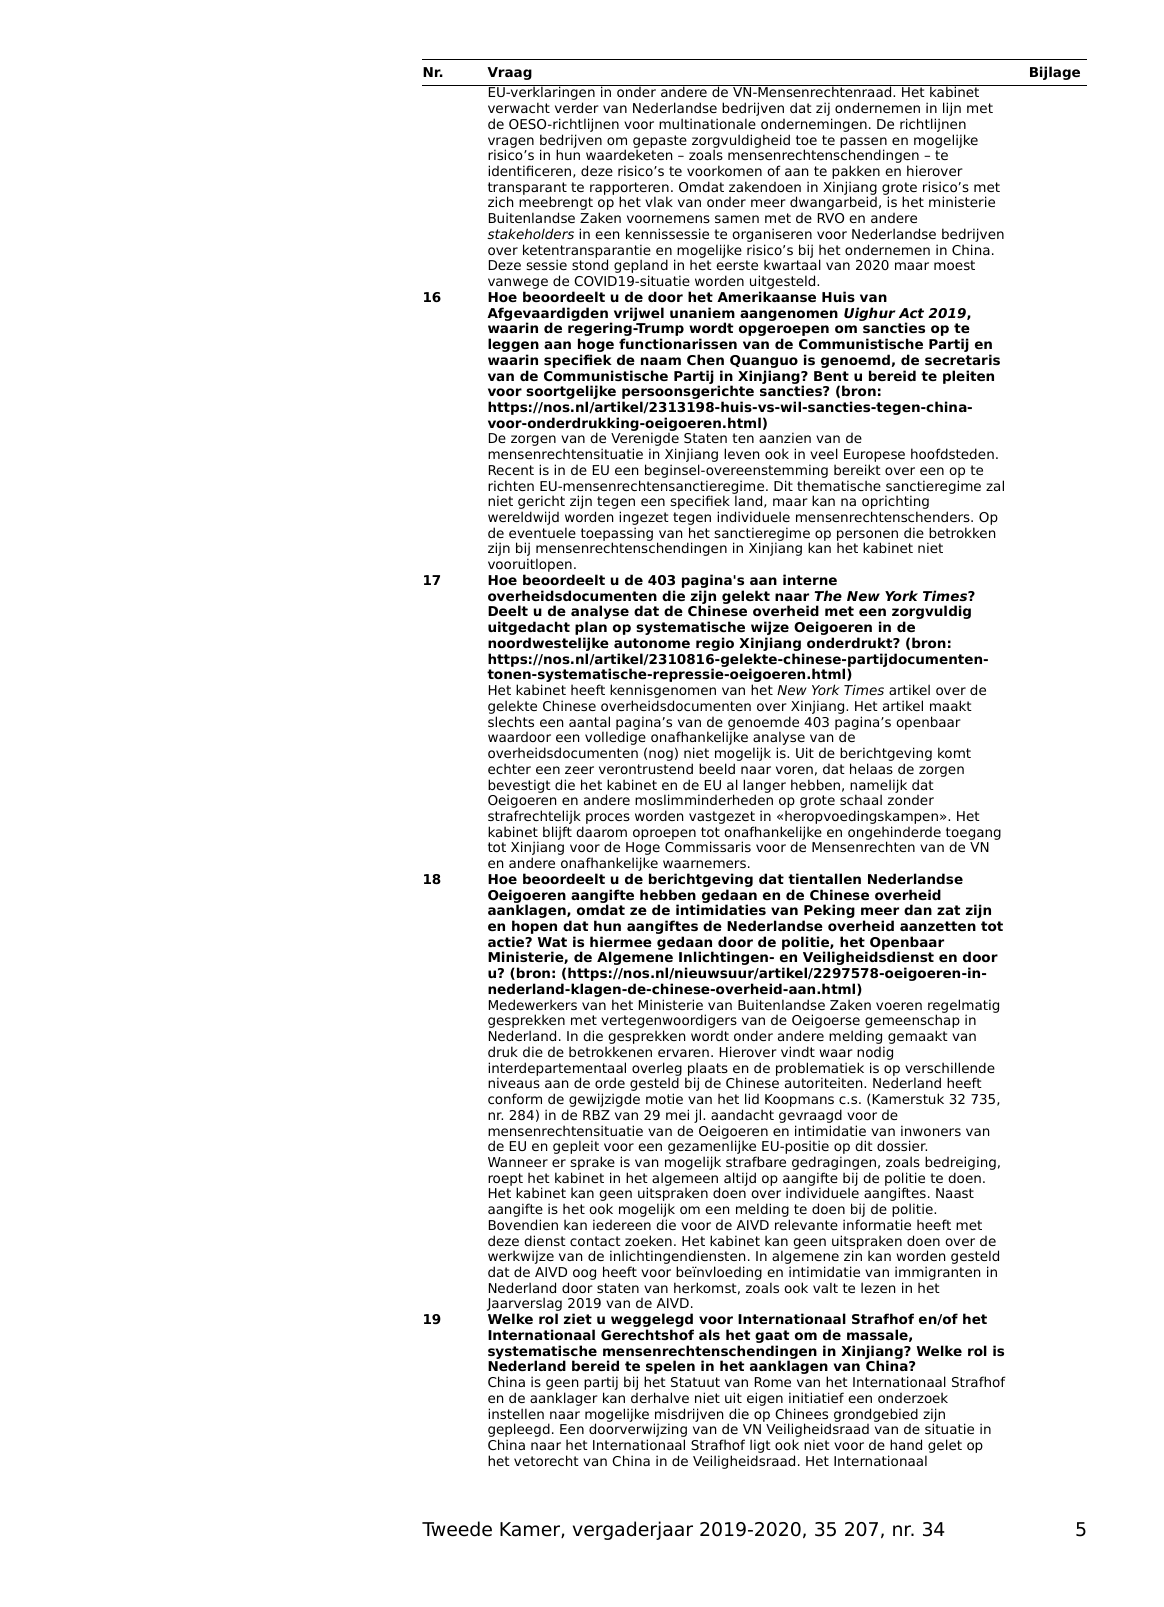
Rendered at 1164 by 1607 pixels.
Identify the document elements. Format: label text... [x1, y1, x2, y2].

table_cell Hoe beoordeelt u de berichtgeving dat tientallen Nederlandse Oeigoeren aangifte hebben gedaan en de Chinese overheid aanklagen, omdat ze de intimidaties van Peking meer dan zat zijn en hopen dat hun aangiftes de Nederlandse overheid aanzetten tot actie? Wat is hiermee gedaan door de politie, het Openbaar Ministerie, de Algemene Inlichtingen- en Veiligheidsdienst en door u? (bron: (https://nos.nl/nieuwsuur/artikel/2297578-oeigoeren-in-nederland-klagen-de-chinese-overheid-aan.html) [481, 872, 1013, 997]
table_header Vraag [481, 60, 1013, 85]
table_cell Medewerkers van het Ministerie van Buitenlandse Zaken voeren regelmatig gesprekken met vertegenwoordigers van de Oeigoerse gemeenschap in Nederland. In die gesprekken wordt onder andere melding gemaakt van druk die de betrokkenen ervaren. Hierover vindt waar nodig interdepartementaal overleg plaats en de problematiek is op verschillende niveaus aan de orde gesteld bij de Chinese autoriteiten. Nederland heeft conform de gewijzigde motie van het lid Koopmans c.s. (Kamerstuk 32 735, nr. 284) in de RBZ van 29 mei jl. aandacht gevraagd voor de mensenrechtensituatie van de Oeigoeren en intimidatie van inwoners van de EU en gepleit voor een gezamenlijke EU-positie op dit dossier. Wanneer er sprake is van mogelijk strafbare gedragingen, zoals bedreiging, roept het kabinet in het algemeen altijd op aangifte bij de politie te doen. Het kabinet kan geen uitspraken doen over individuele aangiftes. Naast aangifte is het ook mogelijk om een melding te doen bij de politie. Bovendien kan iedereen die voor de AIVD relevante informatie heeft met deze dienst contact zoeken. Het kabinet kan geen uitspraken doen over de werkwijze van de inlichtingendiensten. In algemene zin kan worden gesteld dat de AIVD oog heeft voor beïnvloeding en intimidatie van immigranten in Nederland door staten van herkomst, zoals ook valt te lezen in het Jaarverslag 2019 van de AIVD. [481, 998, 1013, 1312]
table_cell 17 [422, 573, 481, 683]
table_cell [1013, 683, 1087, 872]
table_cell [1013, 573, 1087, 683]
table_cell 16 [422, 290, 481, 431]
table_cell Hoe beoordeelt u de 403 pagina's aan interne overheidsdocumenten die zijn gelekt naar The New York Times? Deelt u de analyse dat de Chinese overheid met een zorgvuldig uitgedacht plan op systematische wijze Oeigoeren in de noordwestelijke autonome regio Xinjiang onderdrukt? (bron: https://nos.nl/artikel/2310816-gelekte-chinese-partijdocumenten-tonen-systematische-repressie-oeigoeren.html) [481, 573, 1013, 683]
table_cell [422, 86, 481, 290]
table_cell 19 [422, 1312, 481, 1375]
table_cell [1013, 1312, 1087, 1375]
table_cell [422, 1375, 481, 1469]
table_cell [1013, 1375, 1087, 1469]
table_cell [422, 998, 481, 1312]
table_cell Welke rol ziet u weggelegd voor Internationaal Strafhof en/of het Internationaal Gerechtshof als het gaat om de massale, systematische mensenrechtenschendingen in Xinjiang? Welke rol is Nederland bereid te spelen in het aanklagen van China? [481, 1312, 1013, 1375]
table_cell [422, 683, 481, 872]
table_cell [422, 431, 481, 573]
table_cell De zorgen van de Verenigde Staten ten aanzien van de mensenrechtensituatie in Xinjiang leven ook in veel Europese hoofdsteden. Recent is in de EU een beginsel-overeenstemming bereikt over een op te richten EU-mensenrechtensanctieregime. Dit thematische sanctieregime zal niet gericht zijn tegen een specifiek land, maar kan na oprichting wereldwijd worden ingezet tegen individuele mensenrechtenschenders. Op de eventuele toepassing van het sanctieregime op personen die betrokken zijn bij mensenrechtenschendingen in Xinjiang kan het kabinet niet vooruitlopen. [481, 431, 1013, 573]
table_cell [1013, 86, 1087, 290]
table_cell [1013, 872, 1087, 997]
table_cell EU-verklaringen in onder andere de VN-Mensenrechtenraad. Het kabinet verwacht verder van Nederlandse bedrijven dat zij ondernemen in lijn met de OESO-richtlijnen voor multinationale ondernemingen. De richtlijnen vragen bedrijven om gepaste zorgvuldigheid toe te passen en mogelijke risico’s in hun waardeketen – zoals mensenrechtenschendingen – te identificeren, deze risico’s te voorkomen of aan te pakken en hierover transparant te rapporteren. Omdat zakendoen in Xinjiang grote risico’s met zich meebrengt op het vlak van onder meer dwangarbeid, is het ministerie Buitenlandse Zaken voornemens samen met de RVO en andere stakeholders in een kennissessie te organiseren voor Nederlandse bedrijven over ketentransparantie en mogelijke risico’s bij het ondernemen in China. Deze sessie stond gepland in het eerste kwartaal van 2020 maar moest vanwege de COVID19-situatie worden uitgesteld. [481, 86, 1013, 290]
table_header Bijlage [1013, 60, 1087, 85]
table_cell [1013, 431, 1087, 573]
table_cell 18 [422, 872, 481, 997]
table_cell [1013, 998, 1087, 1312]
table_cell China is geen partij bij het Statuut van Rome van het Internationaal Strafhof en de aanklager kan derhalve niet uit eigen initiatief een onderzoek instellen naar mogelijke misdrijven die op Chinees grondgebied zijn gepleegd. Een doorverwijzing van de VN Veiligheidsraad van de situatie in China naar het Internationaal Strafhof ligt ook niet voor de hand gelet op het vetorecht van China in de Veiligheidsraad. Het Internationaal [481, 1375, 1013, 1469]
table_cell Het kabinet heeft kennisgenomen van het New York Times artikel over de gelekte Chinese overheidsdocumenten over Xinjiang. Het artikel maakt slechts een aantal pagina’s van de genoemde 403 pagina’s openbaar waardoor een volledige onafhankelijke analyse van de overheidsdocumenten (nog) niet mogelijk is. Uit de berichtgeving komt echter een zeer verontrustend beeld naar voren, dat helaas de zorgen bevestigt die het kabinet en de EU al langer hebben, namelijk dat Oeigoeren en andere moslimminderheden op grote schaal zonder strafrechtelijk proces worden vastgezet in «heropvoedingskampen». Het kabinet blijft daarom oproepen tot onafhankelijke en ongehinderde toegang tot Xinjiang voor de Hoge Commissaris voor de Mensenrechten van de VN en andere onafhankelijke waarnemers. [481, 683, 1013, 872]
table_header Nr. [422, 60, 481, 85]
table_cell Hoe beoordeelt u de door het Amerikaanse Huis van Afgevaardigden vrijwel unaniem aangenomen Uighur Act 2019, waarin de regering-Trump wordt opgeroepen om sancties op te leggen aan hoge functionarissen van de Communistische Partij en waarin specifiek de naam Chen Quanguo is genoemd, de secretaris van de Communistische Partij in Xinjiang? Bent u bereid te pleiten voor soortgelijke persoonsgerichte sancties? (bron: https://nos.nl/artikel/2313198-huis-vs-wil-sancties-tegen-china-voor-onderdrukking-oeigoeren.html) [481, 290, 1013, 431]
table_cell [1013, 290, 1087, 431]
